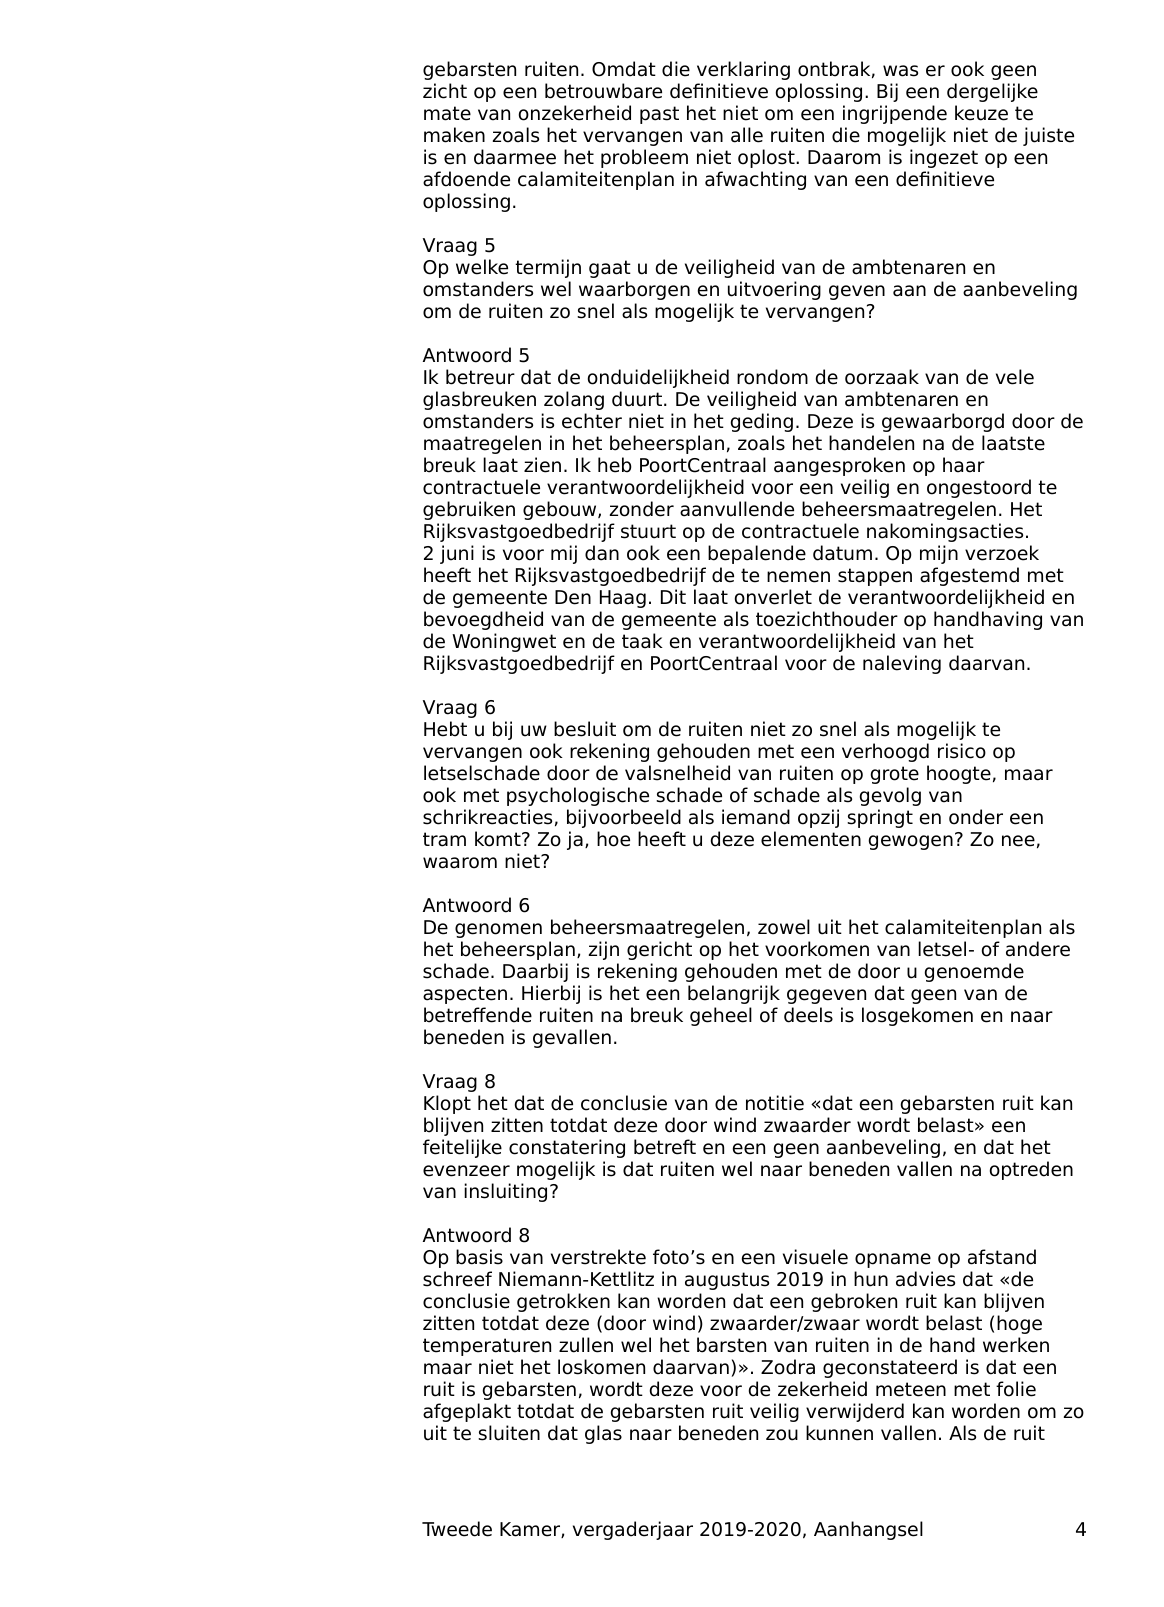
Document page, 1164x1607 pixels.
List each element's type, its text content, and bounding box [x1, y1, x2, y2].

text De genomen beheersmaatregelen, zowel uit het calamiteitenplan als het beheersplan, zijn gericht op het voorkomen van letsel- of andere schade. Daarbij is rekening gehouden met de door u genoemde aspecten. Hierbij is het een belangrijk gegeven dat geen van de betreffende ruiten na breuk geheel of deels is losgekomen en naar beneden is gevallen. [422, 917, 1087, 1049]
text Ik betreur dat de onduidelijkheid rondom de oorzaak van de vele glasbreuken zolang duurt. De veiligheid van ambtenaren en omstanders is echter niet in het geding. Deze is gewaarborgd door de maatregelen in het beheersplan, zoals het handelen na de laatste breuk laat zien. Ik heb PoortCentraal aangesproken op haar contractuele verantwoordelijkheid voor een veilig en ongestoord te gebruiken gebouw, zonder aanvullende beheersmaatregelen. Het Rijksvastgoedbedrijf stuurt op de contractuele nakomingsacties. 2 juni is voor mij dan ook een bepalende datum. Op mijn verzoek heeft het Rijksvastgoedbedrijf de te nemen stappen afgestemd met de gemeente Den Haag. Dit laat onverlet de verantwoordelijkheid en bevoegdheid van de gemeente als toezichthouder op handhaving van de Woningwet en de taak en verantwoordelijkheid van het Rijksvastgoedbedrijf en PoortCentraal voor de naleving daarvan. [422, 367, 1087, 675]
text Vraag 6 [422, 697, 1087, 719]
text Op basis van verstrekte foto’s en een visuele opname op afstand schreef Niemann-Kettlitz in augustus 2019 in hun advies dat «de conclusie getrokken kan worden dat een gebroken ruit kan blijven zitten totdat deze (door wind) zwaarder/zwaar wordt belast (hoge temperaturen zullen wel het barsten van ruiten in de hand werken maar niet het loskomen daarvan)». Zodra geconstateerd is dat een ruit is gebarsten, wordt deze voor de zekerheid meteen met folie afgeplakt totdat de gebarsten ruit veilig verwijderd kan worden om zo uit te sluiten dat glas naar beneden zou kunnen vallen. Als de ruit [422, 1247, 1087, 1445]
text Vraag 8 [422, 1071, 1087, 1093]
text gebarsten ruiten. Omdat die verklaring ontbrak, was er ook geen zicht op een betrouwbare definitieve oplossing. Bij een dergelijke mate van onzekerheid past het niet om een ingrijpende keuze te maken zoals het vervangen van alle ruiten die mogelijk niet de juiste is en daarmee het probleem niet oplost. Daarom is ingezet op een afdoende calamiteitenplan in afwachting van een definitieve oplossing. [422, 59, 1087, 213]
text Antwoord 6 [422, 895, 1087, 917]
text Vraag 5 [422, 235, 1087, 257]
text Antwoord 8 [422, 1225, 1087, 1247]
text Op welke termijn gaat u de veiligheid van de ambtenaren en omstanders wel waarborgen en uitvoering geven aan de aanbeveling om de ruiten zo snel als mogelijk te vervangen? [422, 257, 1087, 323]
text Antwoord 5 [422, 345, 1087, 367]
text Klopt het dat de conclusie van de notitie «dat een gebarsten ruit kan blijven zitten totdat deze door wind zwaarder wordt belast» een feitelijke constatering betreft en een geen aanbeveling, en dat het evenzeer mogelijk is dat ruiten wel naar beneden vallen na optreden van insluiting? [422, 1093, 1087, 1203]
text Hebt u bij uw besluit om de ruiten niet zo snel als mogelijk te vervangen ook rekening gehouden met een verhoogd risico op letselschade door de valsnelheid van ruiten op grote hoogte, maar ook met psychologische schade of schade als gevolg van schrikreacties, bijvoorbeeld als iemand opzij springt en onder een tram komt? Zo ja, hoe heeft u deze elementen gewogen? Zo nee, waarom niet? [422, 719, 1087, 873]
